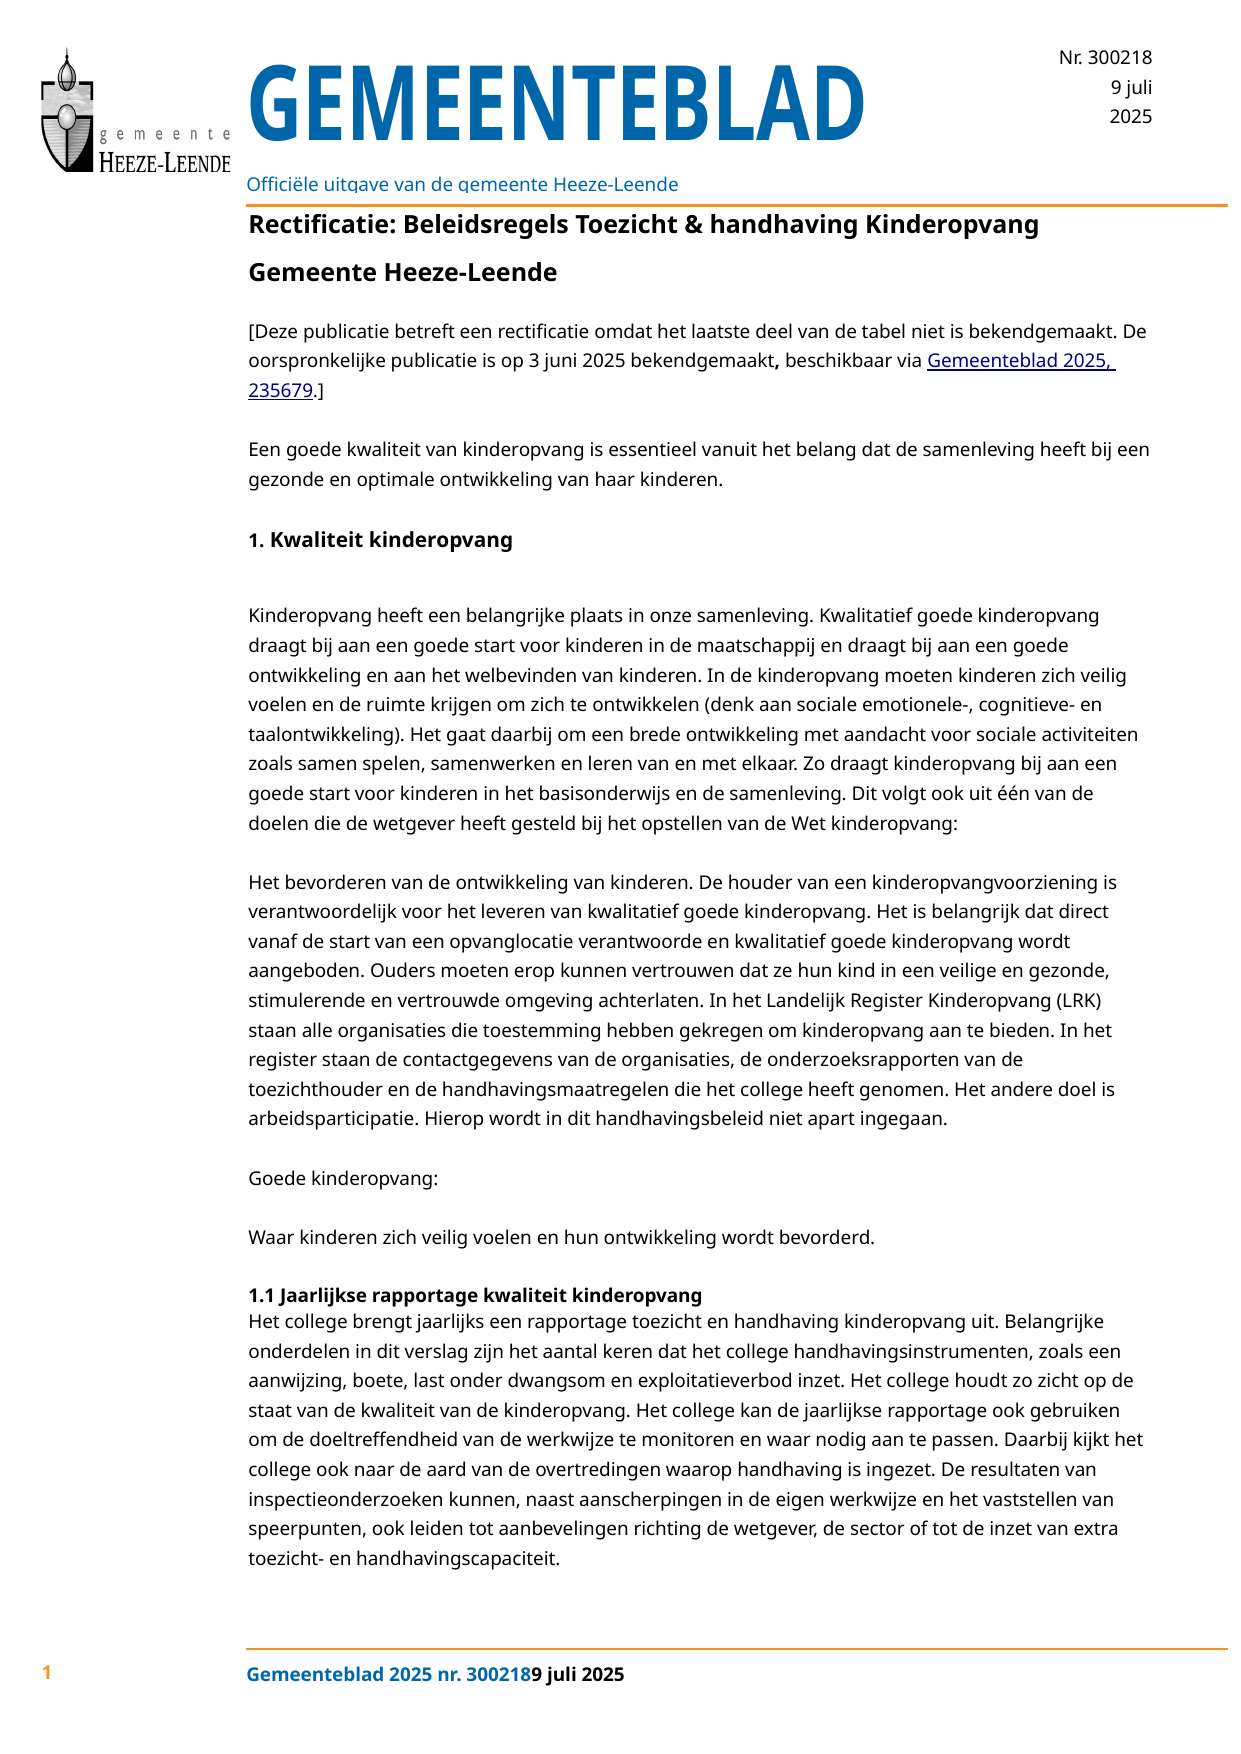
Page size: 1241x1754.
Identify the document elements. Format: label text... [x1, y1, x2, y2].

text 1.1 Jaarlijkse rapportage kwaliteit kinderopvang [248, 1283, 1152, 1308]
text Rectificatie: Beleidsregels Toezicht & handhaving Kinderopvang Gemeente Heeze-Leende [248, 207, 1152, 288]
text Een goede kwaliteit van kinderopvang is essentieel vanuit het belang dat de samenleving heeft bij een gezonde en optimale ontwikkeling van haar kinderen. [248, 436, 1152, 492]
text Kinderopvang heeft een belangrijke plaats in onze samenleving. Kwalitatief goede kinderopvang draagt bij aan een goede start voor kinderen in de maatschappij en draagt bij aan een goede ontwikkeling en aan het welbevinden van kinderen. In de kinderopvang moeten kinderen zich veilig voelen en de ruimte krijgen om zich te ontwikkelen (denk aan sociale emotionele-, cognitieve- en taalontwikkeling). Het gaat daarbij om een brede ontwikkeling met aandacht voor sociale activiteiten zoals samen spelen, samenwerken en leren van en met elkaar. Zo draagt kinderopvang bij aan een goede start voor kinderen in het basisonderwijs en de samenleving. Dit volgt ook uit één van de doelen die de wetgever heeft gesteld bij het opstellen van de Wet kinderopvang: [248, 603, 1152, 836]
text [Deze publicatie betreft een rectificatie omdat het laatste deel van de tabel niet is bekendgemaakt. De oorspronkelijke publicatie is op 3 juni 2025 bekendgemaakt, beschikbaar via Gemeenteblad 2025, 235679.] [248, 318, 1152, 403]
text Het bevorderen van de ontwikkeling van kinderen. De houder van een kinderopvangvoorziening is verantwoordelijk voor het leveren van kwalitatief goede kinderopvang. Het is belangrijk dat direct vanaf de start van een opvanglocatie verantwoorde en kwalitatief goede kinderopvang wordt aangeboden. Ouders moeten erop kunnen vertrouwen dat ze hun kind in een veilige en gezonde, stimulerende en vertrouwde omgeving achterlaten. In het Landelijk Register Kinderopvang (LRK) staan alle organisaties die toestemming hebben gekregen om kinderopvang aan te bieden. In het register staan de contactgegevens van de organisaties, de onderzoeksrapporten van de toezichthouder en de handhavingsmaatregelen die het college heeft genomen. Het andere doel is arbeidsparticipatie. Hierop wordt in dit handhavingsbeleid niet apart ingegaan. [248, 869, 1152, 1131]
text 1. Kwaliteit kinderopvang [248, 525, 1152, 553]
table_header Goede kinderopvang: Waar kinderen zich veilig voelen en hun ontwikkeling wordt bevorderd. [248, 1165, 1152, 1250]
text Het college brengt jaarlijks een rapportage toezicht en handhaving kinderopvang uit. Belangrijke onderdelen in dit verslag zijn het aantal keren dat het college handhavingsinstrumenten, zoals een aanwijzing, boete, last onder dwangsom en exploitatieverbod inzet. Het college houdt zo zicht op de staat van de kwaliteit van de kinderopvang. Het college kan de jaarlijkse rapportage ook gebruiken om de doeltreffendheid van de werkwijze te monitoren en waar nodig aan te passen. Daarbij kijkt het college ook naar de aard van de overtredingen waarop handhaving is ingezet. De resultaten van inspectieonderzoeken kunnen, naast aanscherpingen in de eigen werkwijze en het vaststellen van speerpunten, ook leiden tot aanbevelingen richting de wetgever, de sector of tot de inzet van extra toezicht- en handhavingscapaciteit. [248, 1308, 1152, 1571]
picture [41, 47, 231, 172]
